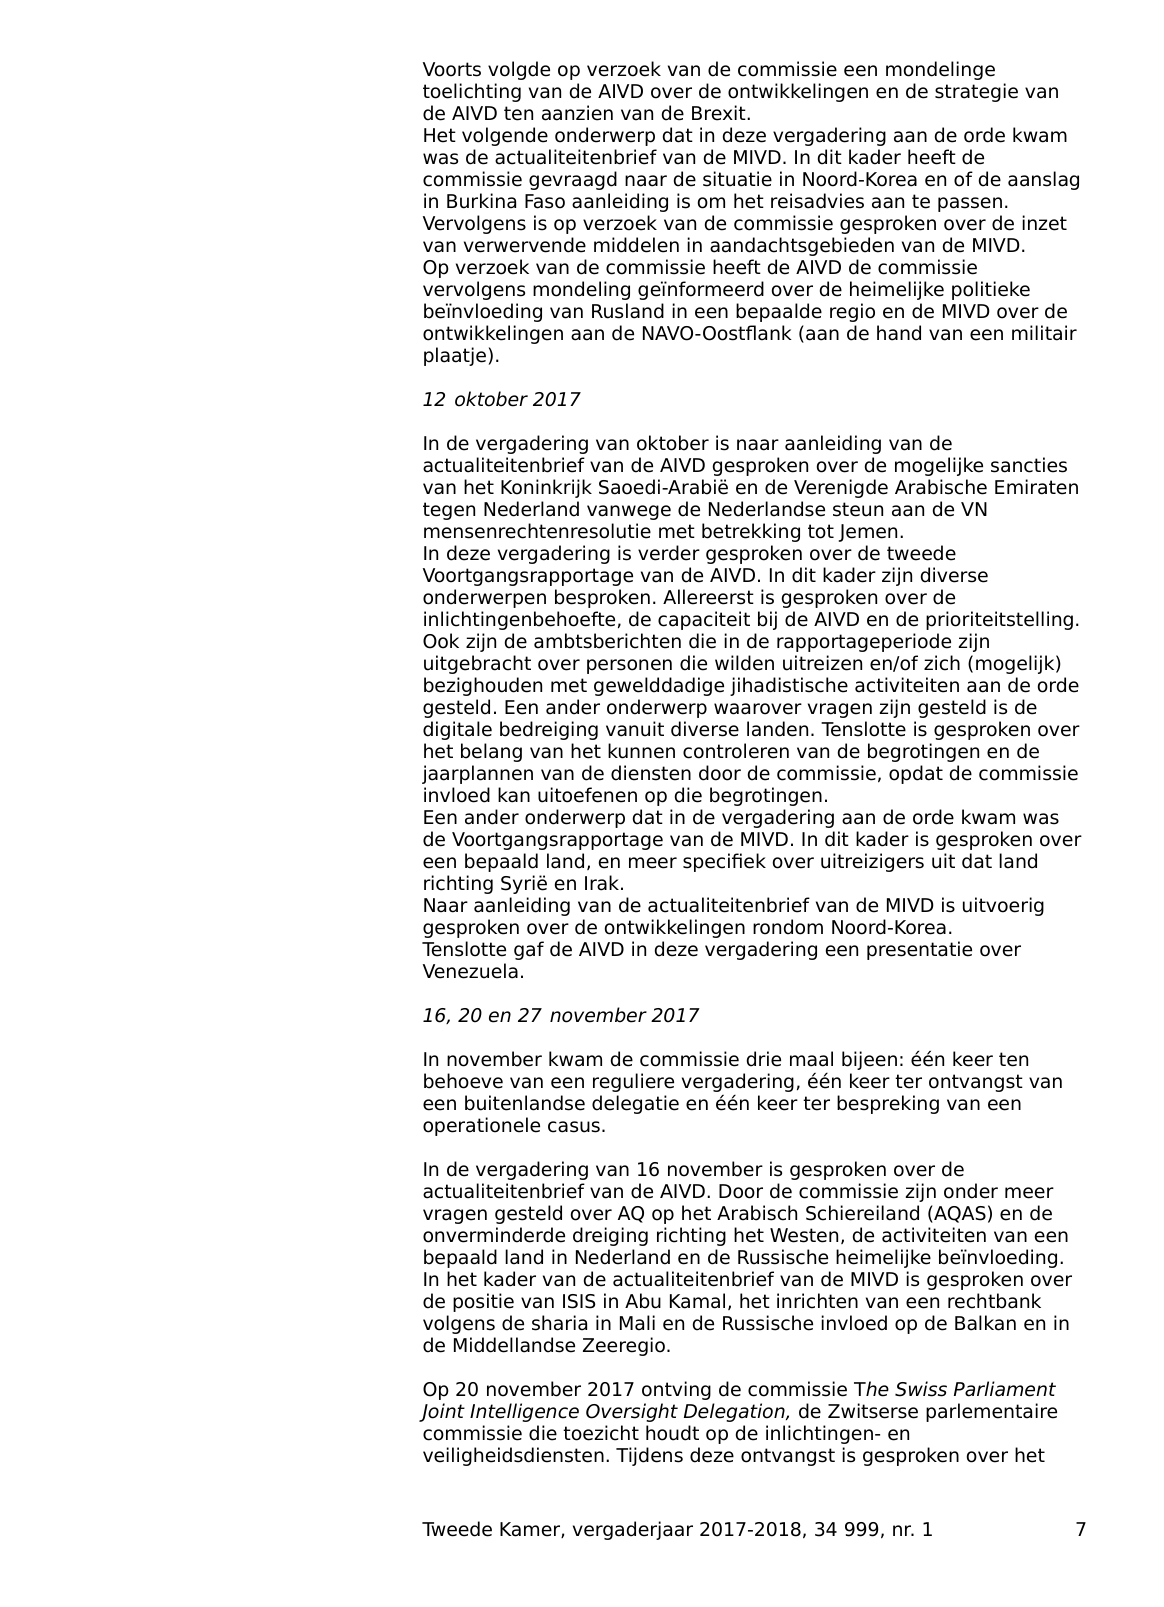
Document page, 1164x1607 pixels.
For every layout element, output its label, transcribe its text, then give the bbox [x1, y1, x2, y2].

text Tenslotte gaf de AIVD in deze vergadering een presentatie over Venezuela. [422, 939, 1087, 983]
text Naar aanleiding van de actualiteitenbrief van de MIVD is uitvoerig gesproken over de ontwikkelingen rondom Noord-Korea. [422, 895, 1087, 939]
text Voorts volgde op verzoek van de commissie een mondelinge toelichting van de AIVD over de ontwikkelingen en de strategie van de AIVD ten aanzien van de Brexit. [422, 59, 1087, 125]
text Op 20 november 2017 ontving de commissie The Swiss Parliament Joint Intelligence Oversight Delegation, de Zwitserse parlementaire commissie die toezicht houdt op de inlichtingen- en veiligheidsdiensten. Tijdens deze ontvangst is gesproken over het [422, 1379, 1087, 1467]
text Op verzoek van de commissie heeft de AIVD de commissie vervolgens mondeling geïnformeerd over de heimelijke politieke beïnvloeding van Rusland in een bepaalde regio en de MIVD over de ontwikkelingen aan de NAVO-Oostflank (aan de hand van een militair plaatje). [422, 257, 1087, 367]
text In de vergadering van 16 november is gesproken over de actualiteitenbrief van de AIVD. Door de commissie zijn onder meer vragen gesteld over AQ op het Arabisch Schiereiland (AQAS) en de onverminderde dreiging richting het Westen, de activiteiten van een bepaald land in Nederland en de Russische heimelijke beïnvloeding. [422, 1159, 1087, 1269]
text In de vergadering van oktober is naar aanleiding van de actualiteitenbrief van de AIVD gesproken over de mogelijke sancties van het Koninkrijk Saoedi-Arabië en de Verenigde Arabische Emiraten tegen Nederland vanwege de Nederlandse steun aan de VN mensenrechtenresolutie met betrekking tot Jemen. [422, 433, 1087, 543]
text In november kwam de commissie drie maal bijeen: één keer ten behoeve van een reguliere vergadering, één keer ter ontvangst van een buitenlandse delegatie en één keer ter bespreking van een operationele casus. [422, 1049, 1087, 1137]
text In deze vergadering is verder gesproken over de tweede Voortgangsrapportage van de AIVD. In dit kader zijn diverse onderwerpen besproken. Allereerst is gesproken over de inlichtingenbehoefte, de capaciteit bij de AIVD en de prioriteitstelling. Ook zijn de ambtsberichten die in de rapportageperiode zijn uitgebracht over personen die wilden uitreizen en/of zich (mogelijk) bezighouden met gewelddadige jihadistische activiteiten aan de orde gesteld. Een ander onderwerp waarover vragen zijn gesteld is de digitale bedreiging vanuit diverse landen. Tenslotte is gesproken over het belang van het kunnen controleren van de begrotingen en de jaarplannen van de diensten door de commissie, opdat de commissie invloed kan uitoefenen op die begrotingen. [422, 543, 1087, 807]
subtitle 12 oktober 2017 [422, 389, 1087, 411]
text Het volgende onderwerp dat in deze vergadering aan de orde kwam was de actualiteitenbrief van de MIVD. In dit kader heeft de commissie gevraagd naar de situatie in Noord-Korea en of de aanslag in Burkina Faso aanleiding is om het reisadvies aan te passen. Vervolgens is op verzoek van de commissie gesproken over de inzet van verwervende middelen in aandachtsgebieden van de MIVD. [422, 125, 1087, 257]
text In het kader van de actualiteitenbrief van de MIVD is gesproken over de positie van ISIS in Abu Kamal, het inrichten van een rechtbank volgens de sharia in Mali en de Russische invloed op de Balkan en in de Middellandse Zeeregio. [422, 1269, 1087, 1357]
subtitle 16, 20 en 27 november 2017 [422, 1005, 1087, 1027]
text Een ander onderwerp dat in de vergadering aan de orde kwam was de Voortgangsrapportage van de MIVD. In dit kader is gesproken over een bepaald land, en meer specifiek over uitreizigers uit dat land richting Syrië en Irak. [422, 807, 1087, 895]
